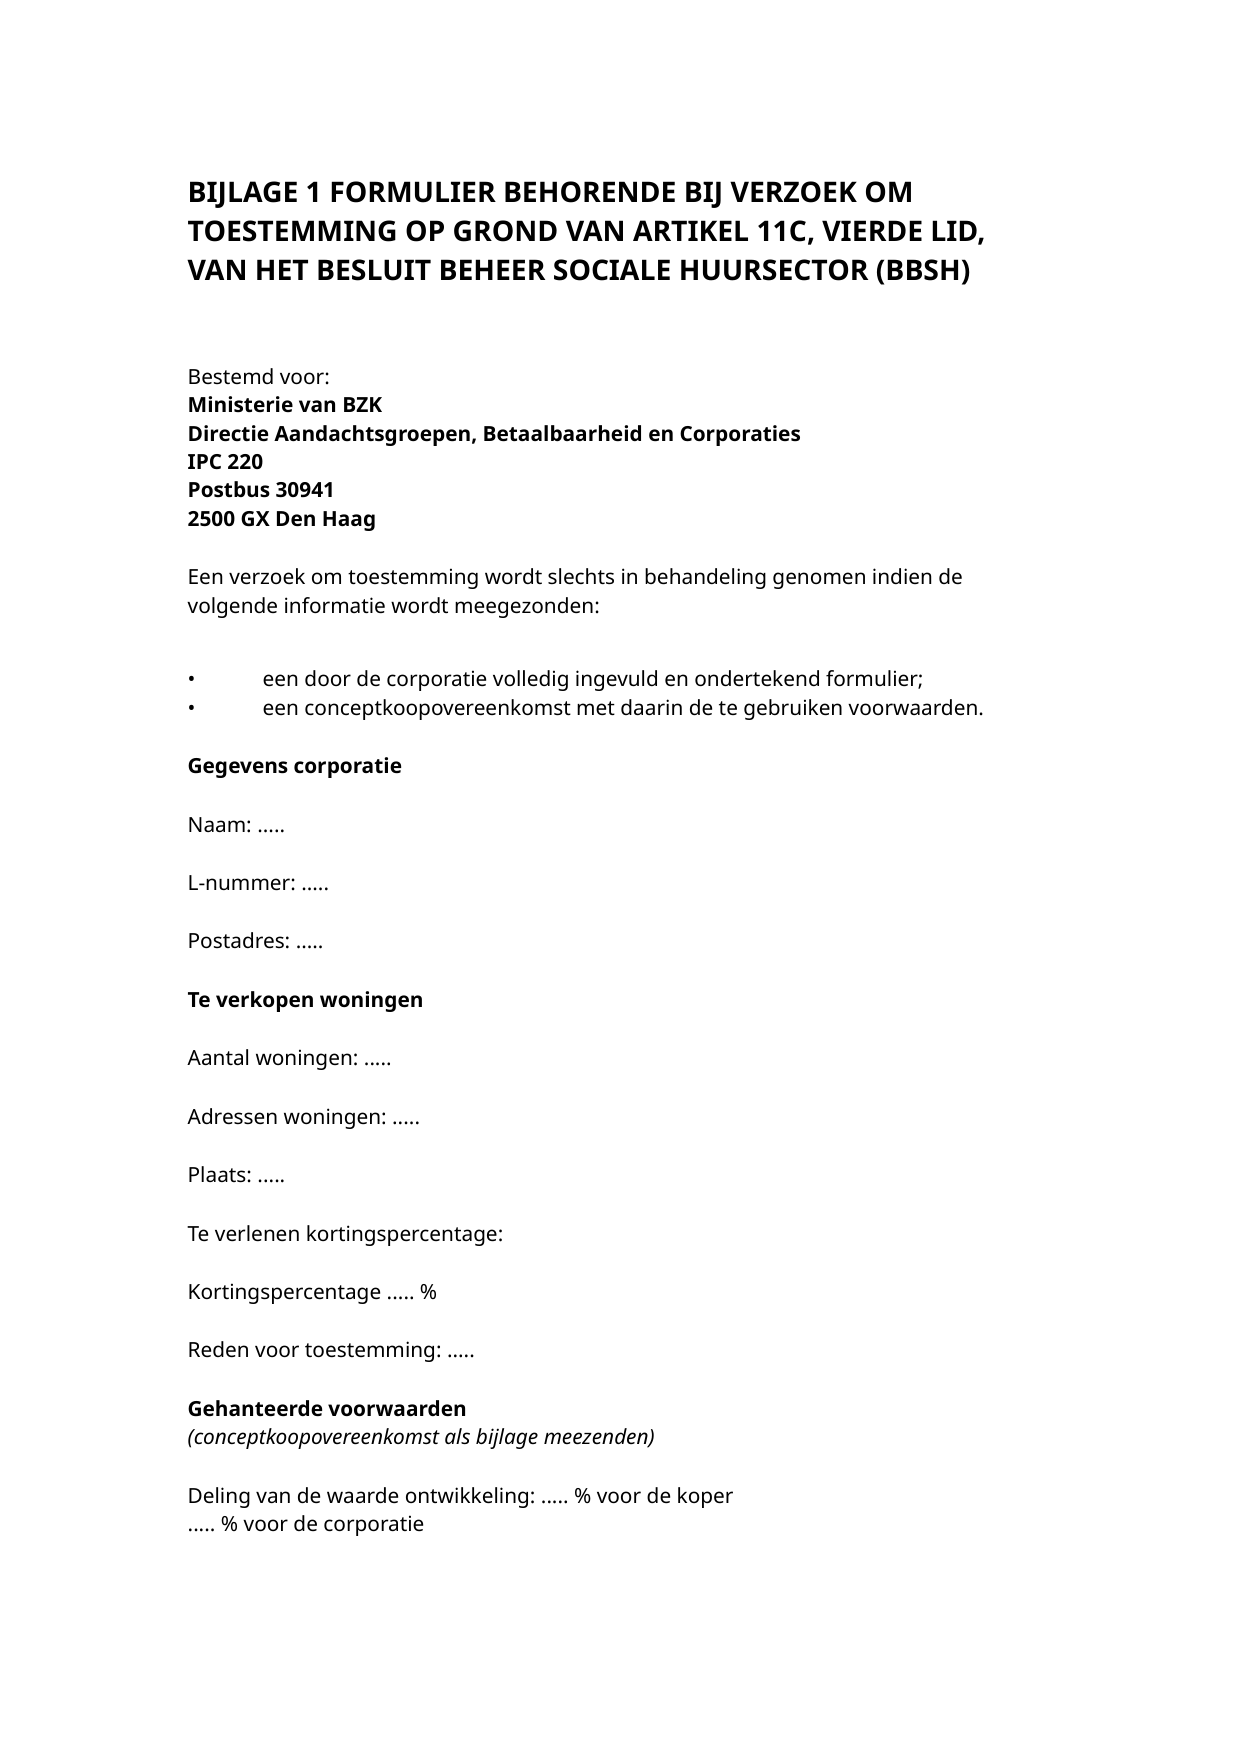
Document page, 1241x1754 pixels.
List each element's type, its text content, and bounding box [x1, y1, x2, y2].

list een door de corporatie volledig ingevuld en ondertekend formulier; [187, 664, 1053, 693]
text Aantal woningen: ..... [187, 1043, 1053, 1072]
text Bestemd voor: [187, 362, 1053, 390]
text Deling van de waarde ontwikkeling: ..... % voor de koper [187, 1481, 1053, 1509]
text Postadres: ..... [187, 927, 1053, 955]
text Ministerie van BZK [187, 390, 1053, 419]
text Kortingspercentage ..... % [187, 1277, 1053, 1306]
text Te verlenen kortingspercentage: [187, 1219, 1053, 1247]
subtitle BIJLAGE 1 FORMULIER BEHORENDE BIJ VERZOEK OM TOESTEMMING OP GROND VAN ARTIKEL 11C, VIERDE LID, VAN HET BESLUIT BEHEER SOCIALE HUURSECTOR (BBSH) [187, 172, 1053, 288]
text Postbus 30941 [187, 476, 1053, 504]
text Gehanteerde voorwaarden [187, 1394, 1053, 1422]
text IPC 220 [187, 447, 1053, 476]
text 2500 GX Den Haag [187, 504, 1053, 532]
text Gegevens corporatie [187, 751, 1053, 780]
text (conceptkoopovereenkomst als bijlage meezenden) [187, 1422, 1053, 1451]
text L-nummer: ..... [187, 868, 1053, 897]
text Adressen woningen: ..... [187, 1102, 1053, 1130]
text Reden voor toestemming: ..... [187, 1336, 1053, 1364]
text Directie Aandachtsgroepen, Betaalbaarheid en Corporaties [187, 419, 1053, 447]
text ..... % voor de corporatie [187, 1509, 1053, 1538]
text Plaats: ..... [187, 1160, 1053, 1189]
text Te verkopen woningen [187, 985, 1053, 1013]
text Naam: ..... [187, 810, 1053, 838]
text Een verzoek om toestemming wordt slechts in behandeling genomen indien de volgende informatie wordt meegezonden: [187, 562, 1053, 619]
list een conceptkoopovereenkomst met daarin de te gebruiken voorwaarden. [187, 693, 1053, 721]
